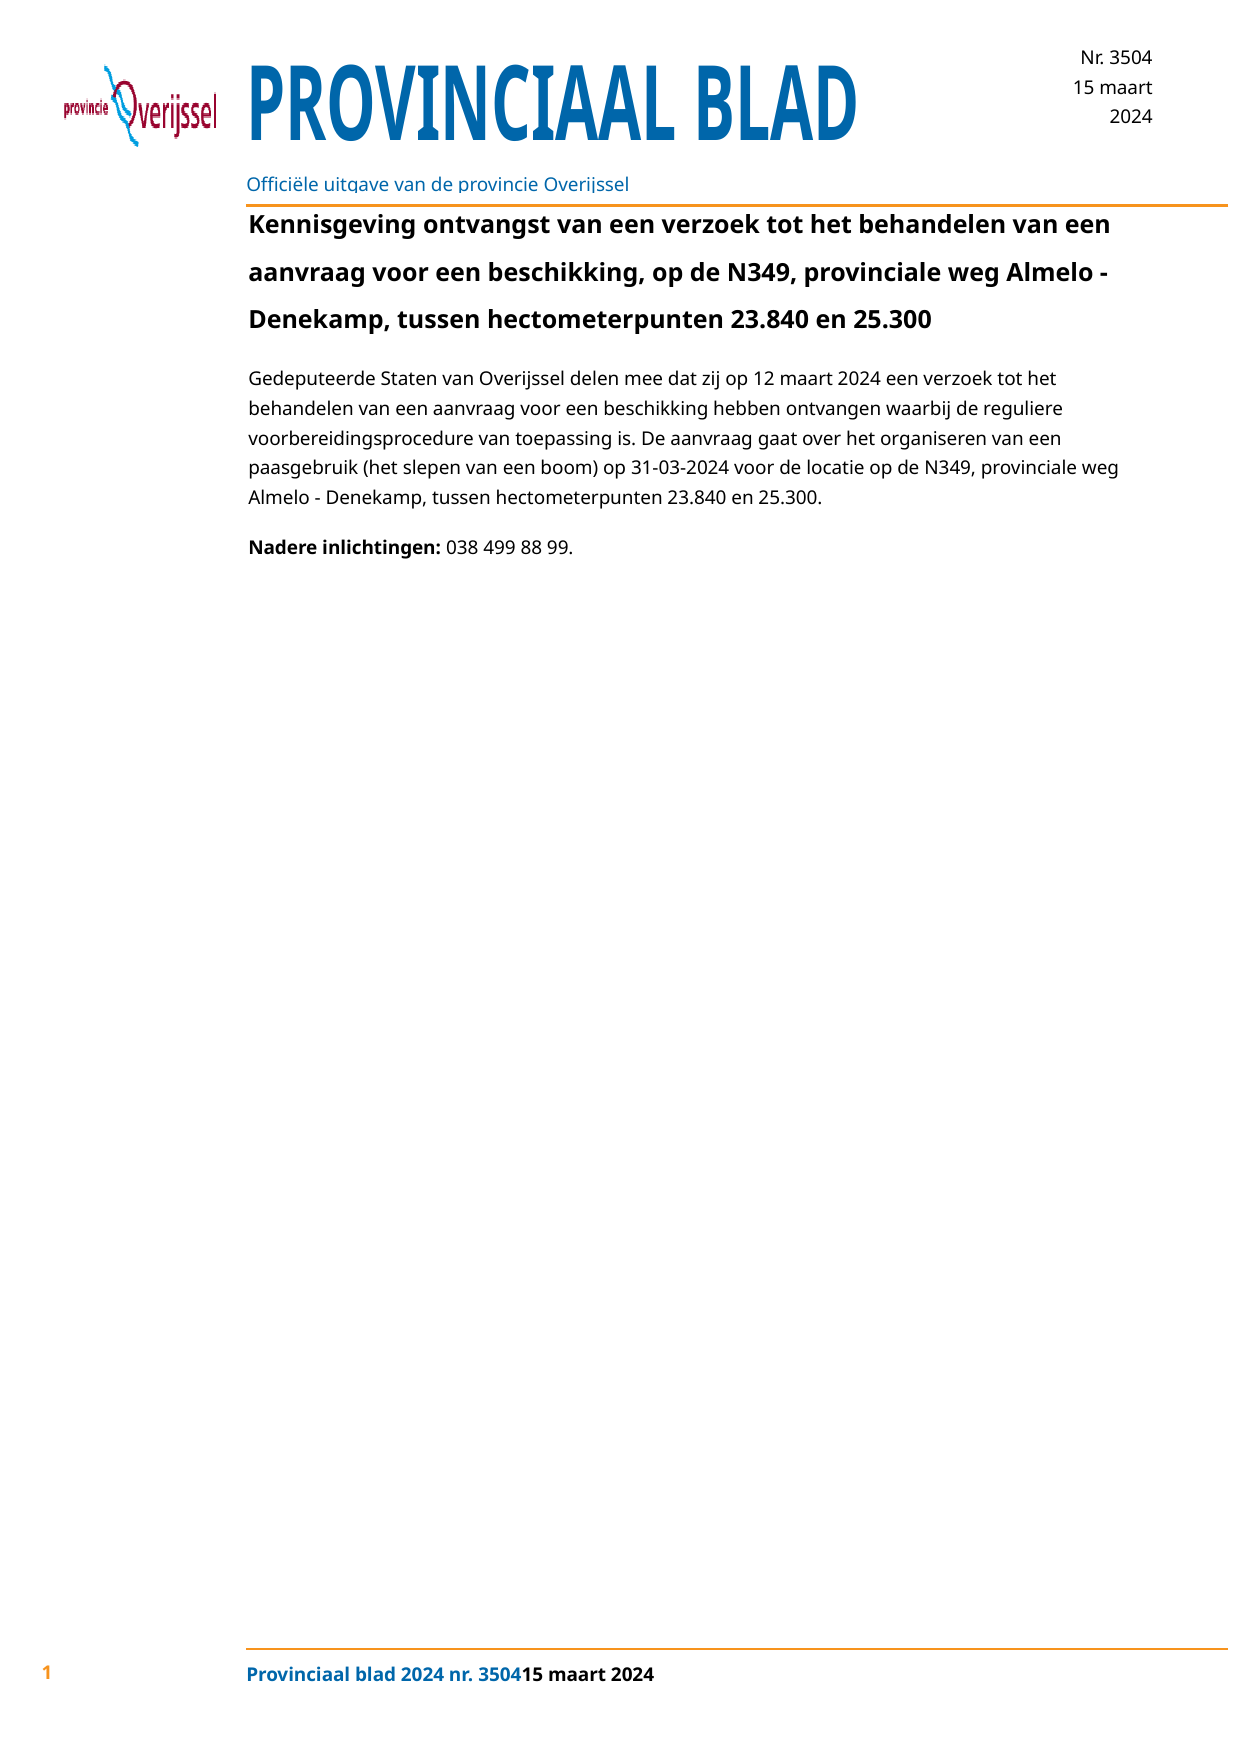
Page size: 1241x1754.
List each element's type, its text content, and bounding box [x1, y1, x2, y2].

text Kennisgeving ontvangst van een verzoek tot het behandelen van een aanvraag voor een beschikking, op de N349, provinciale weg Almelo - Denekamp, tussen hectometerpunten 23.840 en 25.300 [248, 207, 1152, 336]
picture [41, 47, 231, 172]
text Nadere inlichtingen: 038 499 88 99. [248, 534, 1152, 560]
text Gedeputeerde Staten van Overijssel delen mee dat zij op 12 maart 2024 een verzoek tot het behandelen van een aanvraag voor een beschikking hebben ontvangen waarbij de reguliere voorbereidingsprocedure van toepassing is. De aanvraag gaat over het organiseren van een paasgebruik (het slepen van een boom) op 31-03-2024 voor de locatie op de N349, provinciale weg Almelo - Denekamp, tussen hectometerpunten 23.840 en 25.300. [248, 366, 1152, 509]
